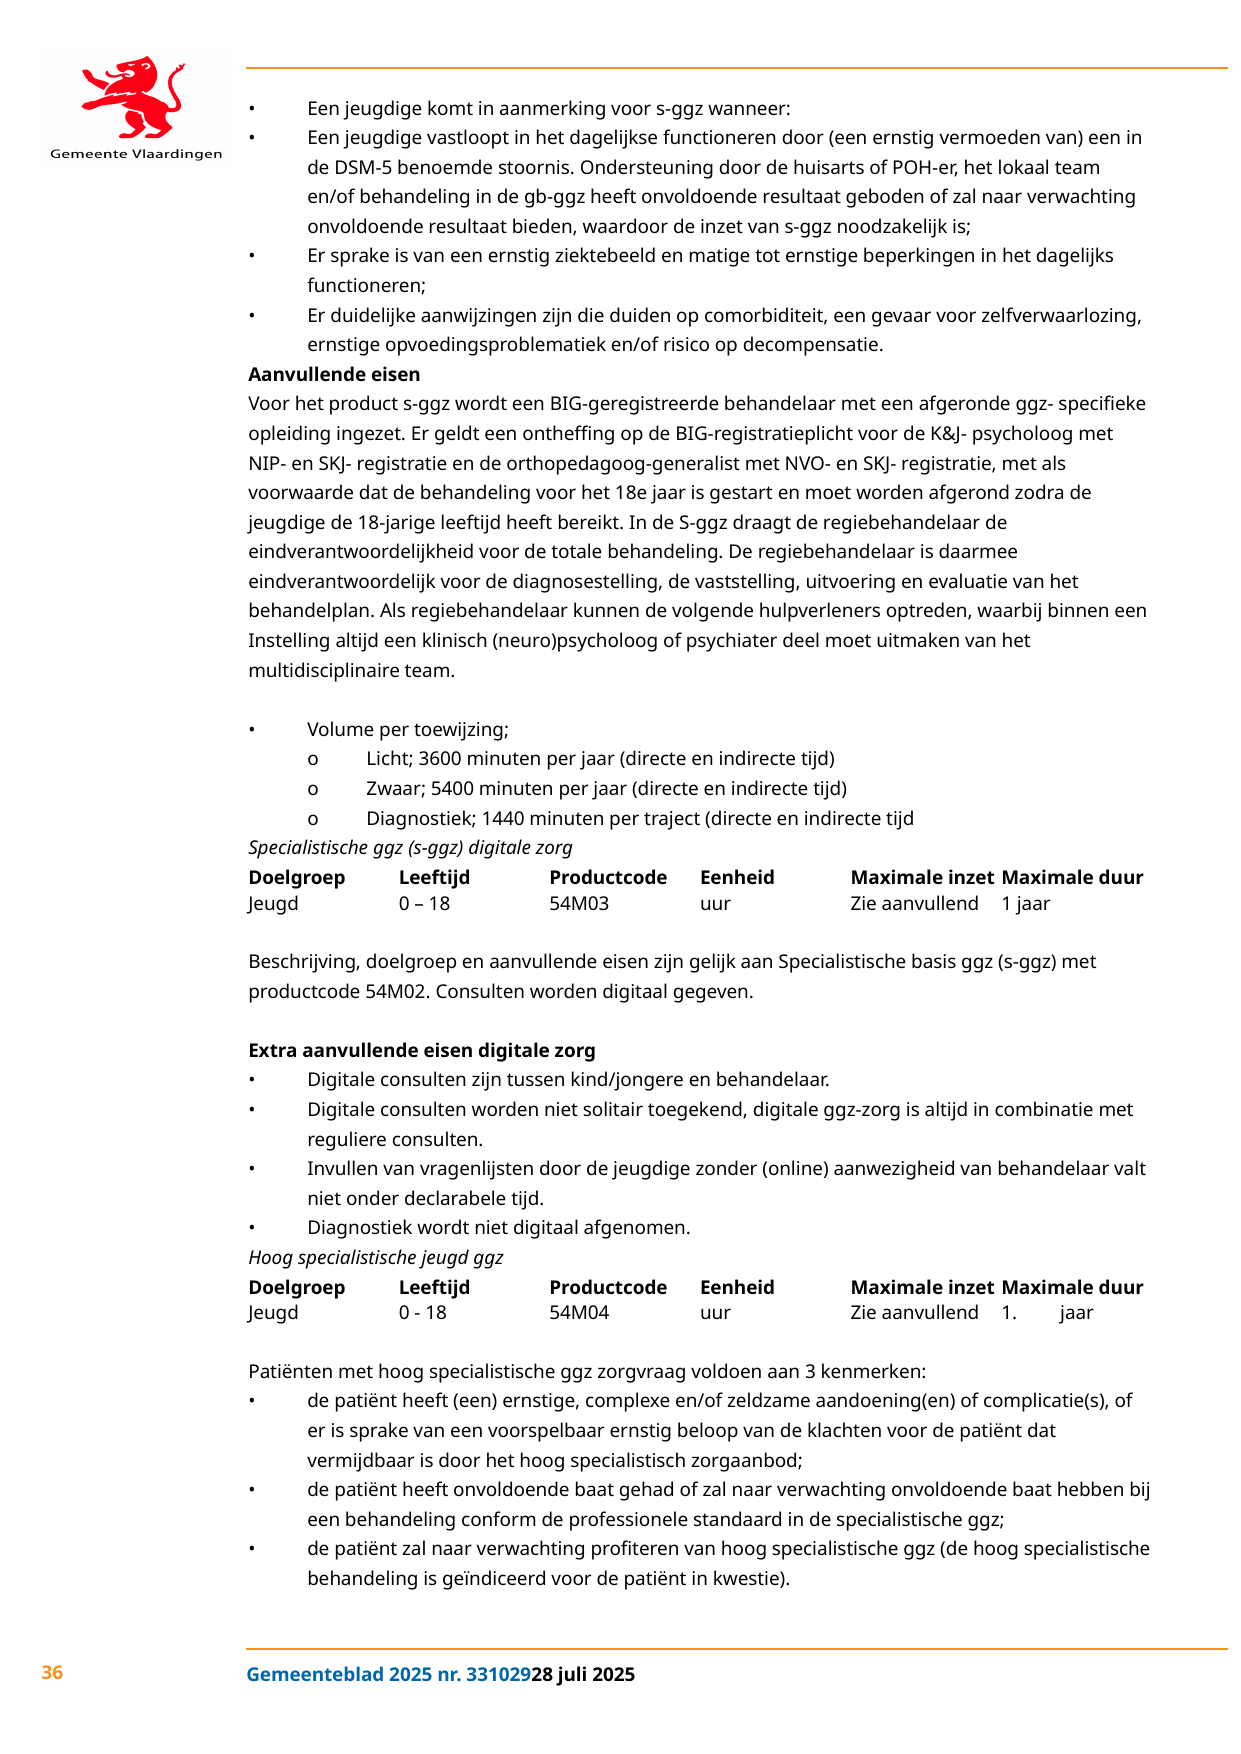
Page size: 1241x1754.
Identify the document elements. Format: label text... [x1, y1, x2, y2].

list Er sprake is van een ernstig ziektebeeld en matige tot ernstige beperkingen in het dagelijks functioneren; [248, 243, 1152, 298]
list Volume per toewijzing; [248, 716, 1152, 742]
list Er duidelijke aanwijzingen zijn die duiden op comorbiditeit, een gevaar voor zelfverwaarlozing, ernstige opvoedingsproblematiek en/of risico op decompensatie. [248, 302, 1152, 357]
list de patiënt heeft onvoldoende baat gehad of zal naar verwachting onvoldoende baat hebben bij een behandeling conform de professionele standaard in de specialistische ggz; [248, 1476, 1152, 1532]
table_cell uur [700, 890, 850, 916]
table_cell 1 jaar [1001, 890, 1152, 916]
list Invullen van vragenlijsten door de jeugdige zonder (online) aanwezigheid van behandelaar valt niet onder declarabele tijd. [248, 1155, 1152, 1211]
table_cell Zie aanvullend [850, 890, 1001, 916]
list Diagnostiek wordt niet digitaal afgenomen. [248, 1214, 1152, 1240]
table_header Eenheid [700, 1274, 850, 1299]
table_cell Jeugd [248, 1300, 398, 1325]
table_header Productcode [549, 1274, 700, 1299]
table_cell uur [700, 1300, 850, 1325]
table_cell 0 – 18 [399, 890, 549, 916]
text Aanvullende eisen [248, 361, 1152, 387]
list Digitale consulten zijn tussen kind/jongere en behandelaar. [248, 1067, 1152, 1092]
list Een jeugdige vastloopt in het dagelijkse functioneren door (een ernstig vermoeden van) een in de DSM-5 benoemde stoornis. Ondersteuning door de huisarts of POH-er, het lokaal team en/of behandeling in de gb-ggz heeft onvoldoende resultaat geboden of zal naar verwachting onvoldoende resultaat bieden, waardoor de inzet van s-ggz noodzakelijk is; [248, 124, 1152, 239]
table_header Leeftijd [399, 1274, 549, 1299]
text Hoog specialistische jeugd ggz [248, 1244, 1152, 1270]
table_cell 0 - 18 [399, 1300, 549, 1325]
list de patiënt zal naar verwachting profiteren van hoog specialistische ggz (de hoog specialistische behandeling is geïndiceerd voor de patiënt in kwestie). [248, 1536, 1152, 1591]
list de patiënt heeft (een) ernstige, complexe en/of zeldzame aandoening(en) of complicatie(s), of er is sprake van een voorspelbaar ernstig beloop van de klachten voor de patiënt dat vermijdbaar is door het hoog specialistisch zorgaanbod; [248, 1388, 1152, 1473]
table_header Eenheid [700, 864, 850, 890]
table_cell jaar [1001, 1300, 1152, 1325]
table_header Doelgroep [248, 1274, 398, 1299]
text Patiënten met hoog specialistische ggz zorgvraag voldoen aan 3 kenmerken: [248, 1358, 1152, 1384]
table_cell Jeugd [248, 890, 398, 916]
text Voor het product s-ggz wordt een BIG-geregistreerde behandelaar met een afgeronde ggz- specifieke opleiding ingezet. Er geldt een ontheffing op de BIG-registratieplicht voor de K&J- psycholoog met NIP- en SKJ- registratie en de orthopedagoog-generalist met NVO- en SKJ- registratie, met als voorwaarde dat de behandeling voor het 18e jaar is gestart en moet worden afgerond zodra de jeugdige de 18-jarige leeftijd heeft bereikt. In de S-ggz draagt de regiebehandelaar de eindverantwoordelijkheid voor de totale behandeling. De regiebehandelaar is daarmee eindverantwoordelijk voor de diagnosestelling, de vaststelling, uitvoering en evaluatie van het behandelplan. Als regiebehandelaar kunnen de volgende hulpverleners optreden, waarbij binnen een Instelling altijd een klinisch (neuro)psycholoog of psychiater deel moet uitmaken van het multidisciplinaire team. [248, 391, 1152, 683]
table_header Maximale inzet [850, 1274, 1001, 1299]
table_header Productcode [549, 864, 700, 890]
table_header Maximale duur [1001, 864, 1152, 890]
list Digitale consulten worden niet solitair toegekend, digitale ggz-zorg is altijd in combinatie met reguliere consulten. [248, 1096, 1152, 1152]
list Diagnostiek; 1440 minuten per traject (directe en indirecte tijd [307, 805, 1152, 831]
text Extra aanvullende eisen digitale zorg [248, 1037, 1152, 1063]
table_cell 54M03 [549, 890, 700, 916]
table_header Doelgroep [248, 864, 398, 890]
list Zwaar; 5400 minuten per jaar (directe en indirecte tijd) [307, 775, 1152, 801]
list Licht; 3600 minuten per jaar (directe en indirecte tijd) [307, 746, 1152, 771]
table_cell Zie aanvullend [850, 1300, 1001, 1325]
list Een jeugdige komt in aanmerking voor s-ggz wanneer: [248, 95, 1152, 121]
table_header Maximale duur [1001, 1274, 1152, 1299]
table_header Leeftijd [399, 864, 549, 890]
picture [41, 47, 231, 172]
table_header Maximale inzet [850, 864, 1001, 890]
table_cell 54M04 [549, 1300, 700, 1325]
text Specialistische ggz (s-ggz) digitale zorg [248, 834, 1152, 860]
text Beschrijving, doelgroep en aanvullende eisen zijn gelijk aan Specialistische basis ggz (s-ggz) met productcode 54M02. Consulten worden digitaal gegeven. [248, 948, 1152, 1004]
